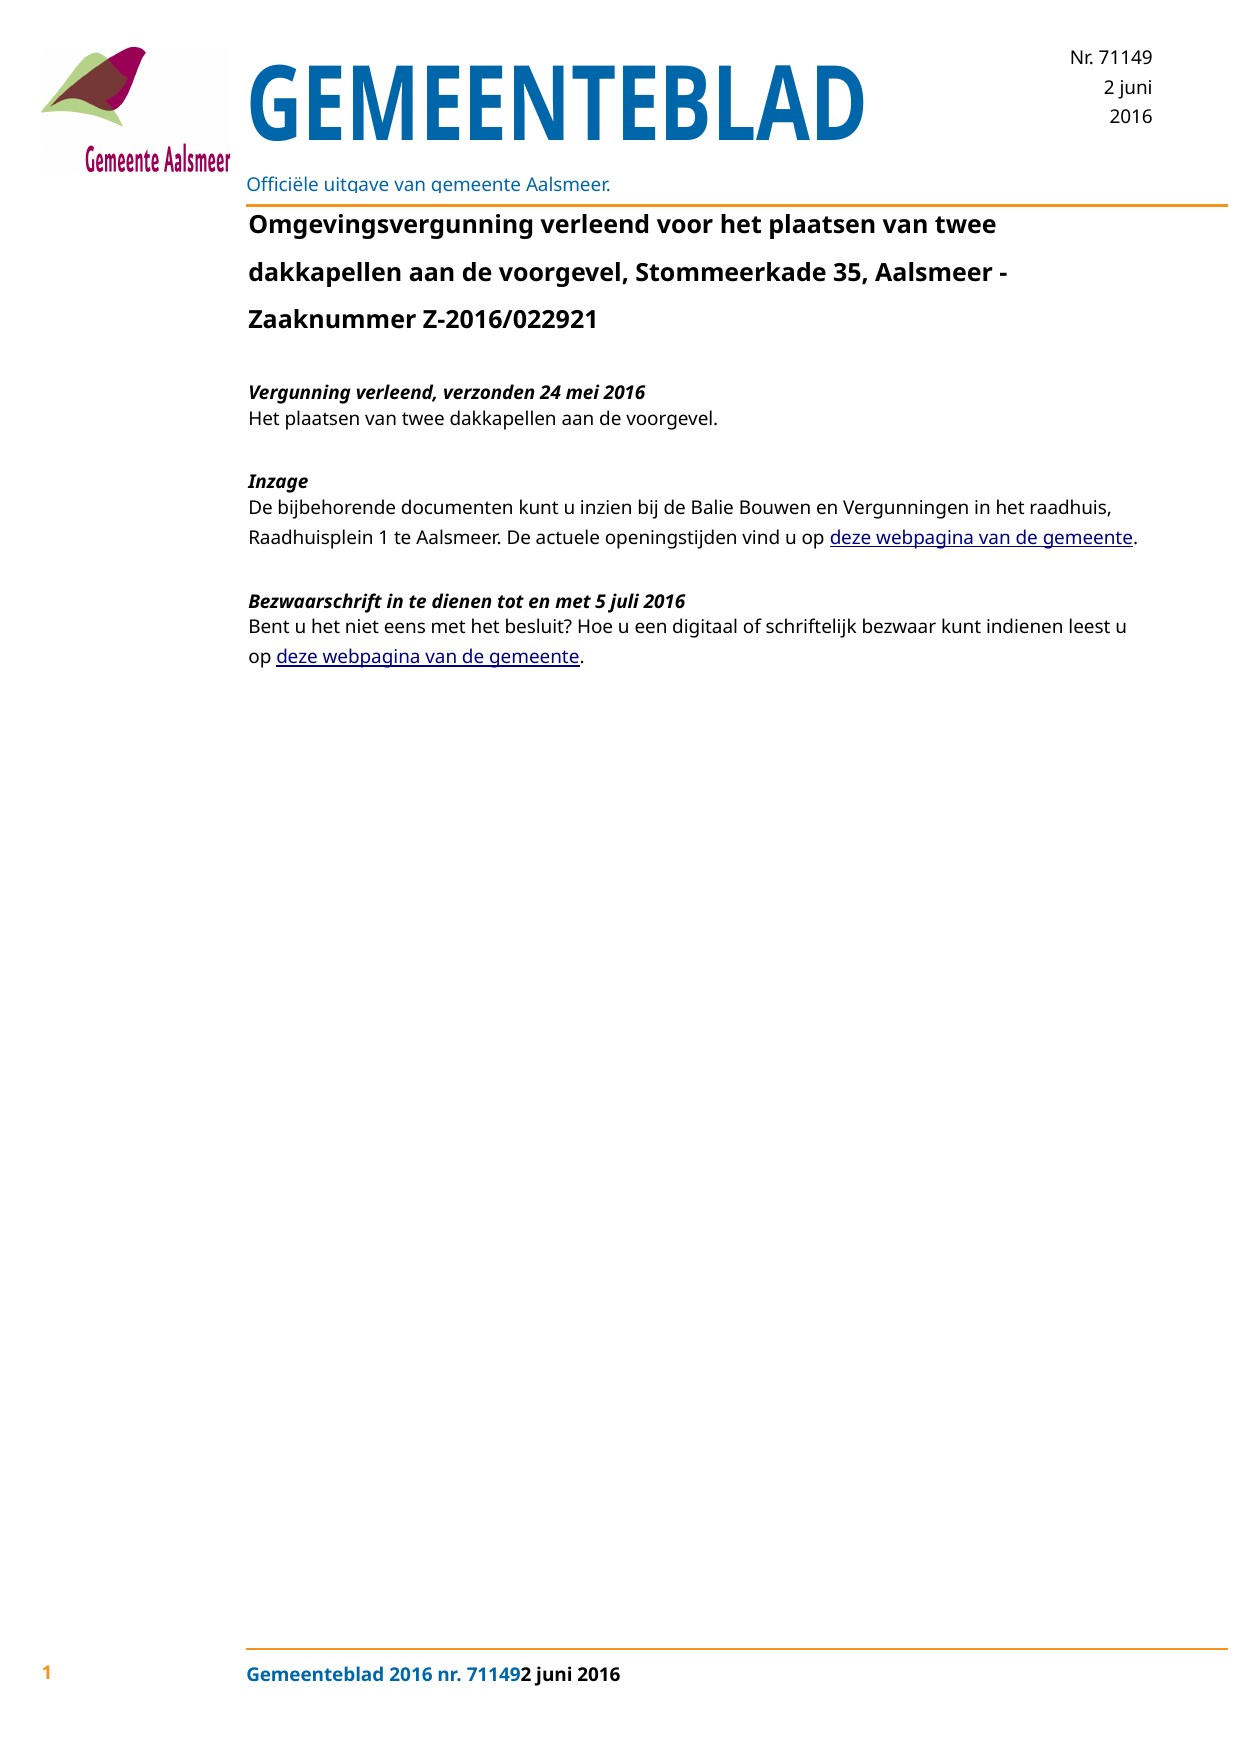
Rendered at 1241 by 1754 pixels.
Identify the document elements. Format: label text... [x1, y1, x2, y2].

text Het plaatsen van twee dakkapellen aan de voorgevel. [248, 405, 1152, 431]
picture [41, 47, 231, 172]
text Inzage [248, 469, 1152, 494]
text Omgevingsvergunning verleend voor het plaatsen van twee dakkapellen aan de voorgevel, Stommeerkade 35, Aalsmeer - Zaaknummer Z-2016/022921 [248, 207, 1152, 336]
text De bijbehorende documenten kunt u inzien bij de Balie Bouwen en Vergunningen in het raadhuis, Raadhuisplein 1 te Aalsmeer. De actuele openingstijden vind u op deze webpagina van de gemeente. [248, 494, 1152, 550]
text Bent u het niet eens met het besluit? Hoe u een digitaal of schriftelijk bezwaar kunt indienen leest u op deze webpagina van de gemeente. [248, 614, 1152, 669]
text Vergunning verleend, verzonden 24 mei 2016 [248, 379, 1152, 405]
text Bezwaarschrift in te dienen tot en met 5 juli 2016 [248, 588, 1152, 614]
